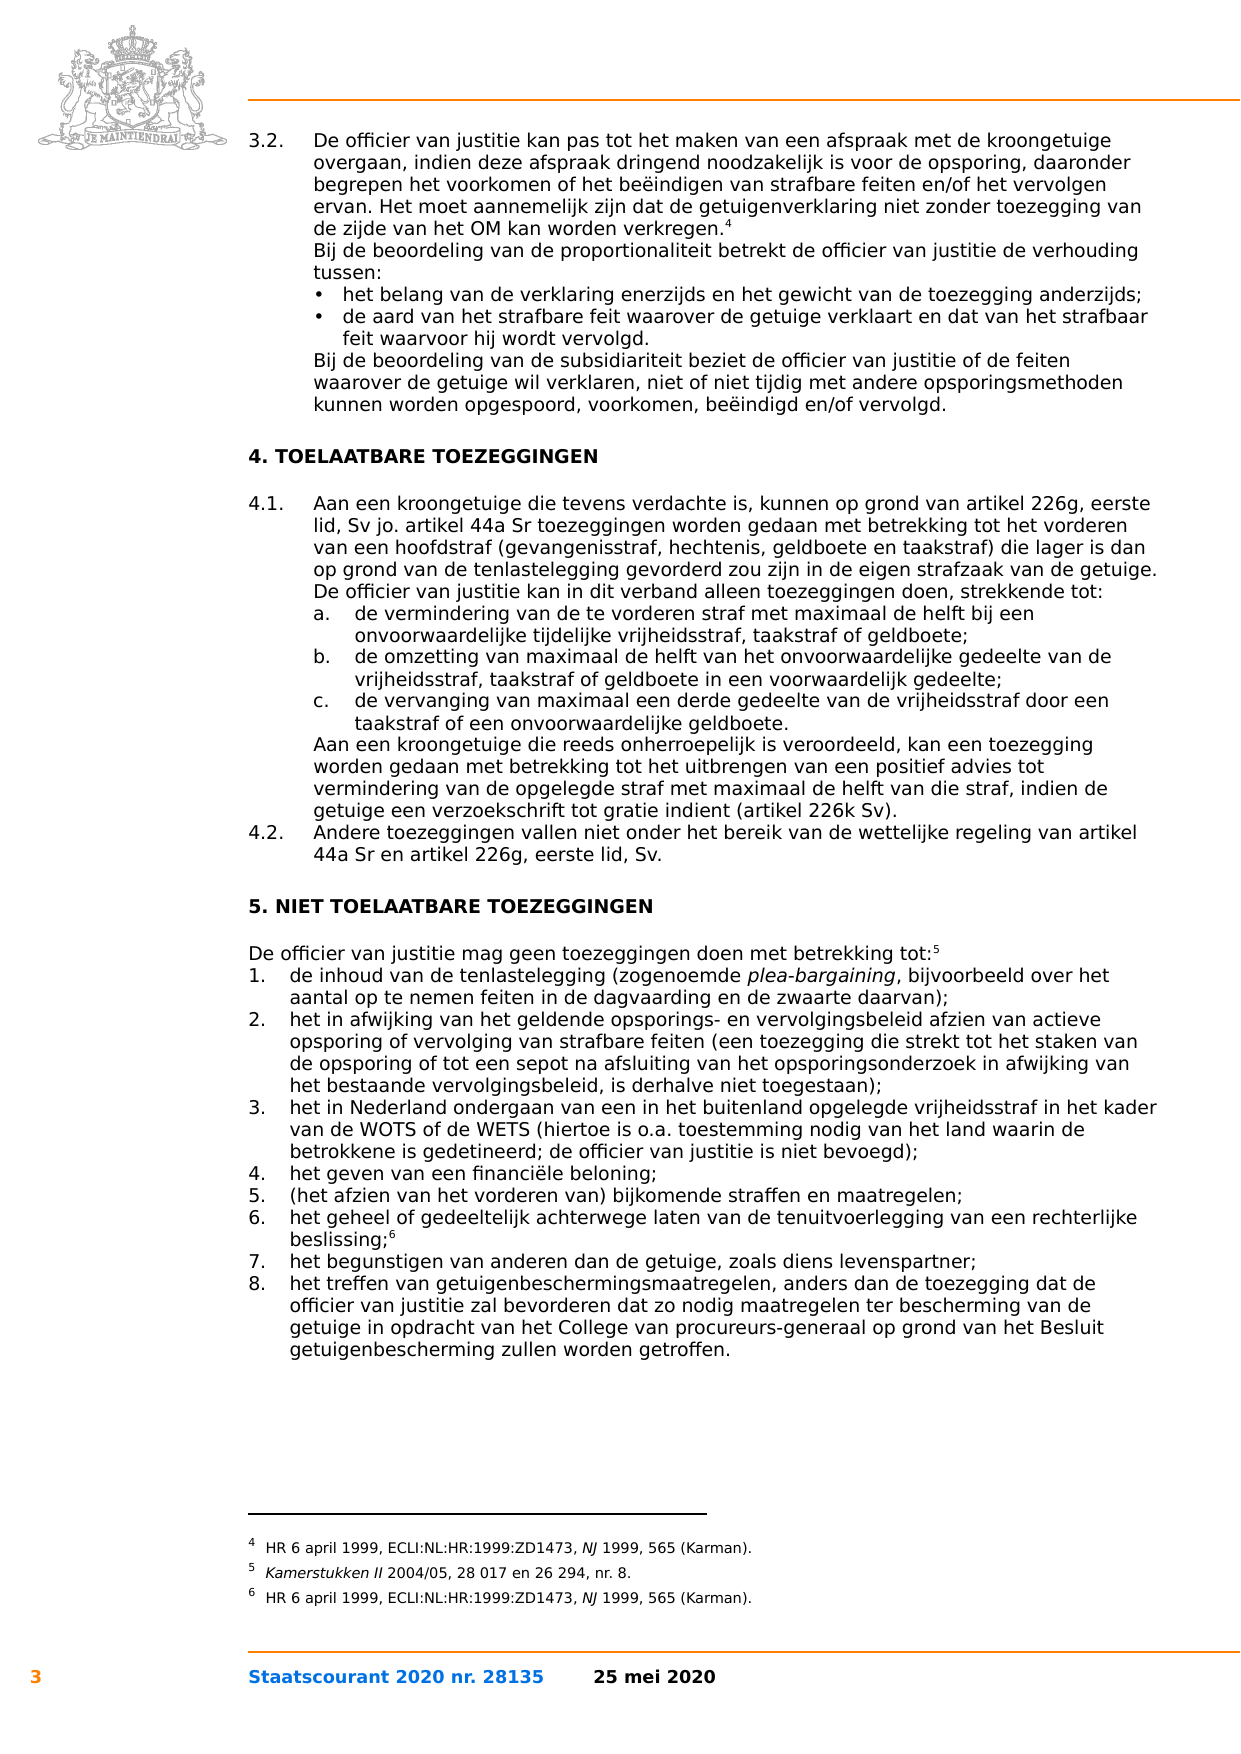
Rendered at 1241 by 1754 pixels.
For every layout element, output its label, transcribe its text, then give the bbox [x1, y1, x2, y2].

text Bij de beoordeling van de proportionaliteit betrekt de officier van justitie de verhouding tussen: [313, 240, 1163, 284]
text Kamerstukken II 2004/05, 28 017 en 26 294, nr. 8. [248, 1561, 1163, 1583]
text 5. (het afzien van het vorderen van) bijkomende straffen en maatregelen; [248, 1185, 1163, 1207]
text 3. het in Nederland ondergaan van een in het buitenland opgelegde vrijheidsstraf in het kader van de WOTS of de WETS (hiertoe is o.a. toestemming nodig van het land waarin de betrokkene is gedetineerd; de officier van justitie is niet bevoegd); [248, 1097, 1163, 1163]
picture [38, 25, 227, 150]
text 4. het geven van een financiële beloning; [248, 1163, 1163, 1185]
text a. de vermindering van de te vorderen straf met maximaal de helft bij een onvoorwaardelijke tijdelijke vrijheidsstraf, taakstraf of geldboete; [313, 602, 1163, 646]
text HR 6 april 1999, ECLI:NL:HR:1999:ZD1473, NJ 1999, 565 (Karman). [248, 1536, 1163, 1558]
text 4.1. Aan een kroongetuige die tevens verdachte is, kunnen op grond van artikel 226g, eerste lid, Sv jo. artikel 44a Sr toezeggingen worden gedaan met betrekking tot het vorderen van een hoofdstraf (gevangenisstraf, hechtenis, geldboete en taakstraf) die lager is dan op grond van de tenlastelegging gevorderd zou zijn in de eigen strafzaak van de getuige. De officier van justitie kan in dit verband alleen toezeggingen doen, strekkende tot: [248, 493, 1163, 602]
text 4.2. Andere toezeggingen vallen niet onder het bereik van de wettelijke regeling van artikel 44a Sr en artikel 226g, eerste lid, Sv. [248, 822, 1163, 866]
subtitle 4. TOELAATBARE TOEZEGGINGEN [248, 446, 1163, 468]
subtitle 5. NIET TOELAATBARE TOEZEGGINGEN [248, 896, 1163, 918]
text 8. het treffen van getuigenbeschermingsmaatregelen, anders dan de toezegging dat de officier van justitie zal bevorderen dat zo nodig maatregelen ter bescherming van de getuige in opdracht van het College van procureurs-generaal op grond van het Besluit getuigenbescherming zullen worden getroffen. [248, 1273, 1163, 1361]
text Aan een kroongetuige die reeds onherroepelijk is veroordeeld, kan een toezegging worden gedaan met betrekking tot het uitbrengen van een positief advies tot vermindering van de opgelegde straf met maximaal de helft van die straf, indien de getuige een verzoekschrift tot gratie indient (artikel 226k Sv). [313, 734, 1163, 822]
text HR 6 april 1999, ECLI:NL:HR:1999:ZD1473, NJ 1999, 565 (Karman). [248, 1586, 1163, 1608]
text Bij de beoordeling van de subsidiariteit beziet de officier van justitie of de feiten waarover de getuige wil verklaren, niet of niet tijdig met andere opsporingsmethoden kunnen worden opgespoord, voorkomen, beëindigd en/of vervolgd. [313, 350, 1163, 416]
text b. de omzetting van maximaal de helft van het onvoorwaardelijke gedeelte van de vrijheidsstraf, taakstraf of geldboete in een voorwaardelijk gedeelte; [313, 646, 1163, 690]
text De officier van justitie mag geen toezeggingen doen met betrekking tot: [248, 943, 1163, 965]
text 6. het geheel of gedeeltelijk achterwege laten van de tenuitvoerlegging van een rechterlijke beslissing; [248, 1207, 1163, 1251]
text • de aard van het strafbare feit waarover de getuige verklaart en dat van het strafbaar feit waarvoor hij wordt vervolgd. [313, 306, 1163, 350]
text 3.2. De officier van justitie kan pas tot het maken van een afspraak met de kroongetuige overgaan, indien deze afspraak dringend noodzakelijk is voor de opsporing, daaronder begrepen het voorkomen of het beëindigen van strafbare feiten en/of het vervolgen ervan. Het moet aannemelijk zijn dat de getuigenverklaring niet zonder toezegging van de zijde van het OM kan worden verkregen. [248, 130, 1163, 240]
text 2. het in afwijking van het geldende opsporings- en vervolgingsbeleid afzien van actieve opsporing of vervolging van strafbare feiten (een toezegging die strekt tot het staken van de opsporing of tot een sepot na afsluiting van het opsporingsonderzoek in afwijking van het bestaande vervolgingsbeleid, is derhalve niet toegestaan); [248, 1009, 1163, 1097]
text c. de vervanging van maximaal een derde gedeelte van de vrijheidsstraf door een taakstraf of een onvoorwaardelijke geldboete. [313, 690, 1163, 734]
text • het belang van de verklaring enerzijds en het gewicht van de toezegging anderzijds; [313, 284, 1163, 306]
text 7. het begunstigen van anderen dan de getuige, zoals diens levenspartner; [248, 1251, 1163, 1273]
text 1. de inhoud van de tenlastelegging (zogenoemde plea-bargaining, bijvoorbeeld over het aantal op te nemen feiten in de dagvaarding en de zwaarte daarvan); [248, 965, 1163, 1009]
